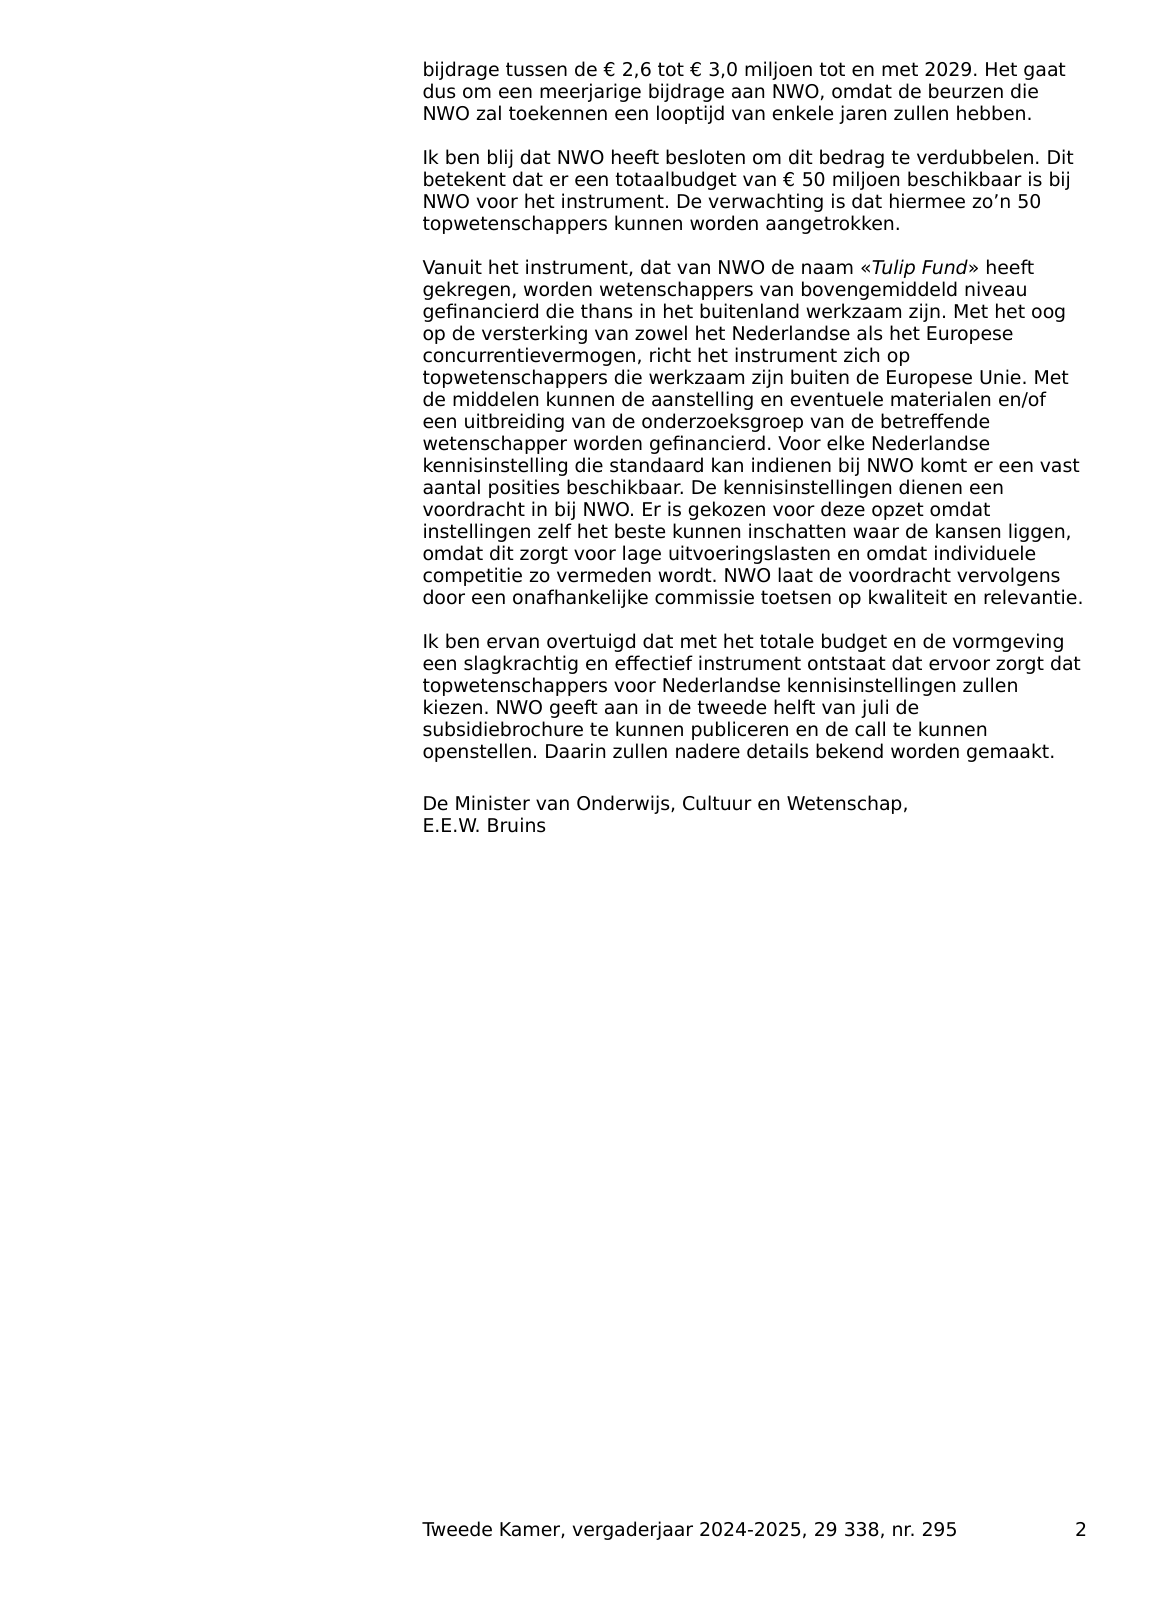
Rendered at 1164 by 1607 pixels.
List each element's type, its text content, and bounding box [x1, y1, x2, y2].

text De Minister van Onderwijs, Cultuur en Wetenschap, E.E.W. Bruins [422, 793, 1087, 837]
text Ik ben ervan overtuigd dat met het totale budget en de vormgeving een slagkrachtig en effectief instrument ontstaat dat ervoor zorgt dat topwetenschappers voor Nederlandse kennisinstellingen zullen kiezen. NWO geeft aan in de tweede helft van juli de subsidiebrochure te kunnen publiceren en de call te kunnen openstellen. Daarin zullen nadere details bekend worden gemaakt. [422, 631, 1087, 763]
text Vanuit het instrument, dat van NWO de naam «Tulip Fund» heeft gekregen, worden wetenschappers van bovengemiddeld niveau gefinancierd die thans in het buitenland werkzaam zijn. Met het oog op de versterking van zowel het Nederlandse als het Europese concurrentievermogen, richt het instrument zich op topwetenschappers die werkzaam zijn buiten de Europese Unie. Met de middelen kunnen de aanstelling en eventuele materialen en/of een uitbreiding van de onderzoeksgroep van de betreffende wetenschapper worden gefinancierd. Voor elke Nederlandse kennisinstelling die standaard kan indienen bij NWO komt er een vast aantal posities beschikbaar. De kennisinstellingen dienen een voordracht in bij NWO. Er is gekozen voor deze opzet omdat instellingen zelf het beste kunnen inschatten waar de kansen liggen, omdat dit zorgt voor lage uitvoeringslasten en omdat individuele competitie zo vermeden wordt. NWO laat de voordracht vervolgens door een onafhankelijke commissie toetsen op kwaliteit en relevantie. [422, 257, 1087, 609]
text bijdrage tussen de € 2,6 tot € 3,0 miljoen tot en met 2029. Het gaat dus om een meerjarige bijdrage aan NWO, omdat de beurzen die NWO zal toekennen een looptijd van enkele jaren zullen hebben. [422, 59, 1087, 125]
text Ik ben blij dat NWO heeft besloten om dit bedrag te verdubbelen. Dit betekent dat er een totaalbudget van € 50 miljoen beschikbaar is bij NWO voor het instrument. De verwachting is dat hiermee zo’n 50 topwetenschappers kunnen worden aangetrokken. [422, 147, 1087, 235]
